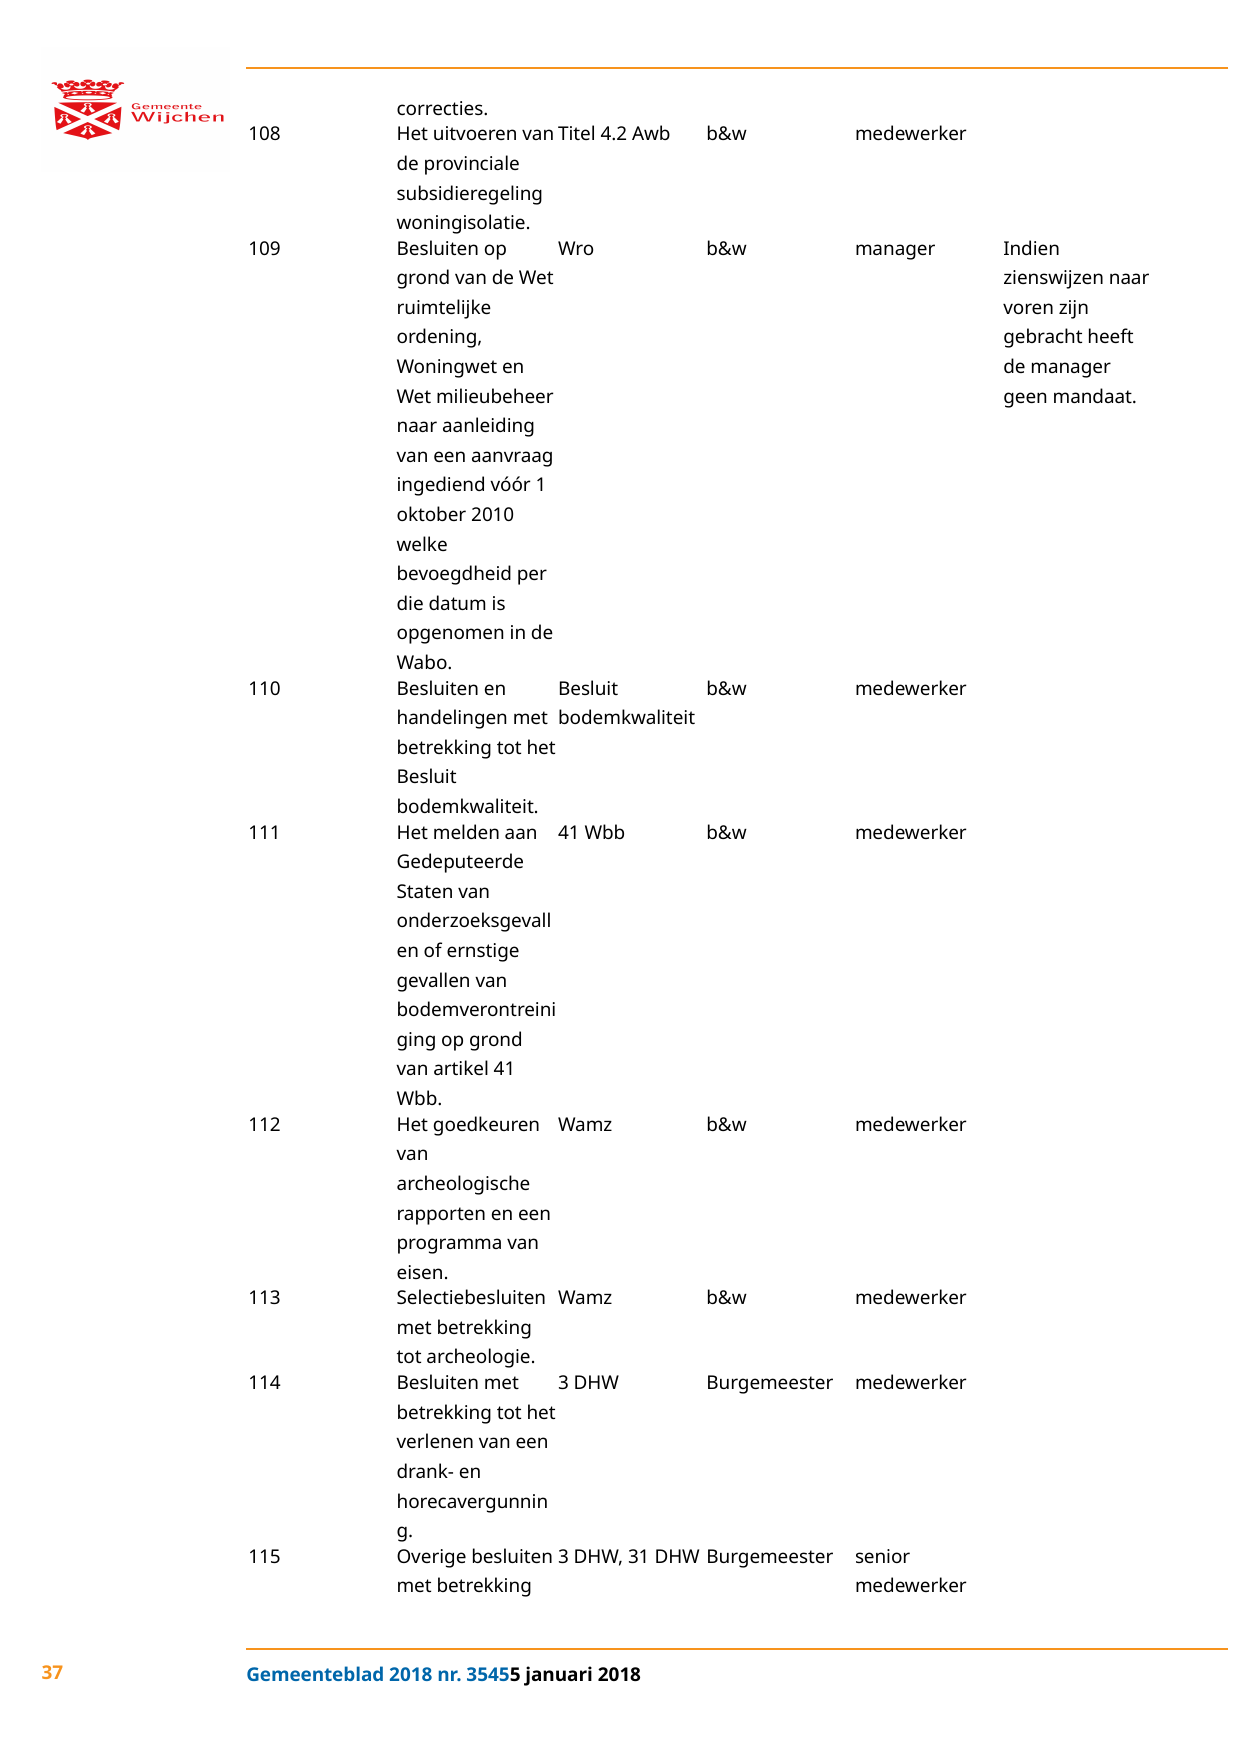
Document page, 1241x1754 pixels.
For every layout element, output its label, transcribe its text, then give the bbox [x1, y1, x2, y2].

table_cell medewerker [855, 819, 1003, 1111]
table_cell [1003, 95, 1152, 121]
table_cell [1003, 121, 1152, 235]
table_cell 3 DHW [558, 1370, 706, 1543]
table_cell Overige besluiten met betrekking [396, 1543, 558, 1598]
table_cell [248, 95, 396, 121]
table_cell [1003, 675, 1152, 819]
table_cell medewerker [855, 1370, 1003, 1543]
table_cell senior medewerker [855, 1543, 1003, 1598]
table_cell [1003, 1370, 1152, 1543]
table_cell Het melden aan Gedeputeerde Staten van onderzoeksgevallen of ernstige gevallen van bodemverontreiniging op grond van artikel 41 Wbb. [396, 819, 558, 1111]
table_cell 41 Wbb [558, 819, 706, 1111]
table_cell Titel 4.2 Awb [558, 121, 706, 235]
table_cell [1003, 1543, 1152, 1598]
table_cell b&w [706, 1285, 855, 1369]
table_cell 3 DHW, 31 DHW [558, 1543, 706, 1598]
table_cell correcties. [396, 95, 558, 121]
table_cell 108 [248, 121, 396, 235]
table_cell b&w [706, 235, 855, 675]
table_cell [558, 95, 706, 121]
table_cell [1003, 819, 1152, 1111]
table_cell Burgemeester [706, 1543, 855, 1598]
table_cell b&w [706, 819, 855, 1111]
table_cell medewerker [855, 1111, 1003, 1284]
table_cell Indien zienswijzen naar voren zijn gebracht heeft de manager geen mandaat. [1003, 235, 1152, 675]
table_cell 115 [248, 1543, 396, 1598]
table_cell 113 [248, 1285, 396, 1369]
table_cell medewerker [855, 121, 1003, 235]
table_cell [706, 95, 855, 121]
table_cell Besluiten en handelingen met betrekking tot het Besluit bodemkwaliteit. [396, 675, 558, 819]
table_cell medewerker [855, 675, 1003, 819]
table_cell [855, 95, 1003, 121]
table_cell [1003, 1111, 1152, 1284]
table_cell b&w [706, 121, 855, 235]
picture [41, 47, 231, 172]
table_cell Besluiten op grond van de Wet ruimtelijke ordening, Woningwet en Wet milieubeheer naar aanleiding van een aanvraag ingediend vóór 1 oktober 2010 welke bevoegdheid per die datum is opgenomen in de Wabo. [396, 235, 558, 675]
table_cell Besluiten met betrekking tot het verlenen van een drank- en horecavergunning. [396, 1370, 558, 1543]
table_cell 109 [248, 235, 396, 675]
table_cell 112 [248, 1111, 396, 1284]
table_cell Het uitvoeren van de provinciale subsidieregeling woningisolatie. [396, 121, 558, 235]
table_cell Wamz [558, 1285, 706, 1369]
table_cell Wro [558, 235, 706, 675]
table_cell 110 [248, 675, 396, 819]
table_cell Wamz [558, 1111, 706, 1284]
table_cell Selectiebesluiten met betrekking tot archeologie. [396, 1285, 558, 1369]
table_cell 111 [248, 819, 396, 1111]
table_cell manager [855, 235, 1003, 675]
table_cell b&w [706, 675, 855, 819]
table_cell b&w [706, 1111, 855, 1284]
table_cell Burgemeester [706, 1370, 855, 1543]
table_cell [1003, 1285, 1152, 1369]
table_cell medewerker [855, 1285, 1003, 1369]
table_cell Besluit bodemkwaliteit [558, 675, 706, 819]
table_cell 114 [248, 1370, 396, 1543]
table_cell Het goedkeuren van archeologische rapporten en een programma van eisen. [396, 1111, 558, 1284]
